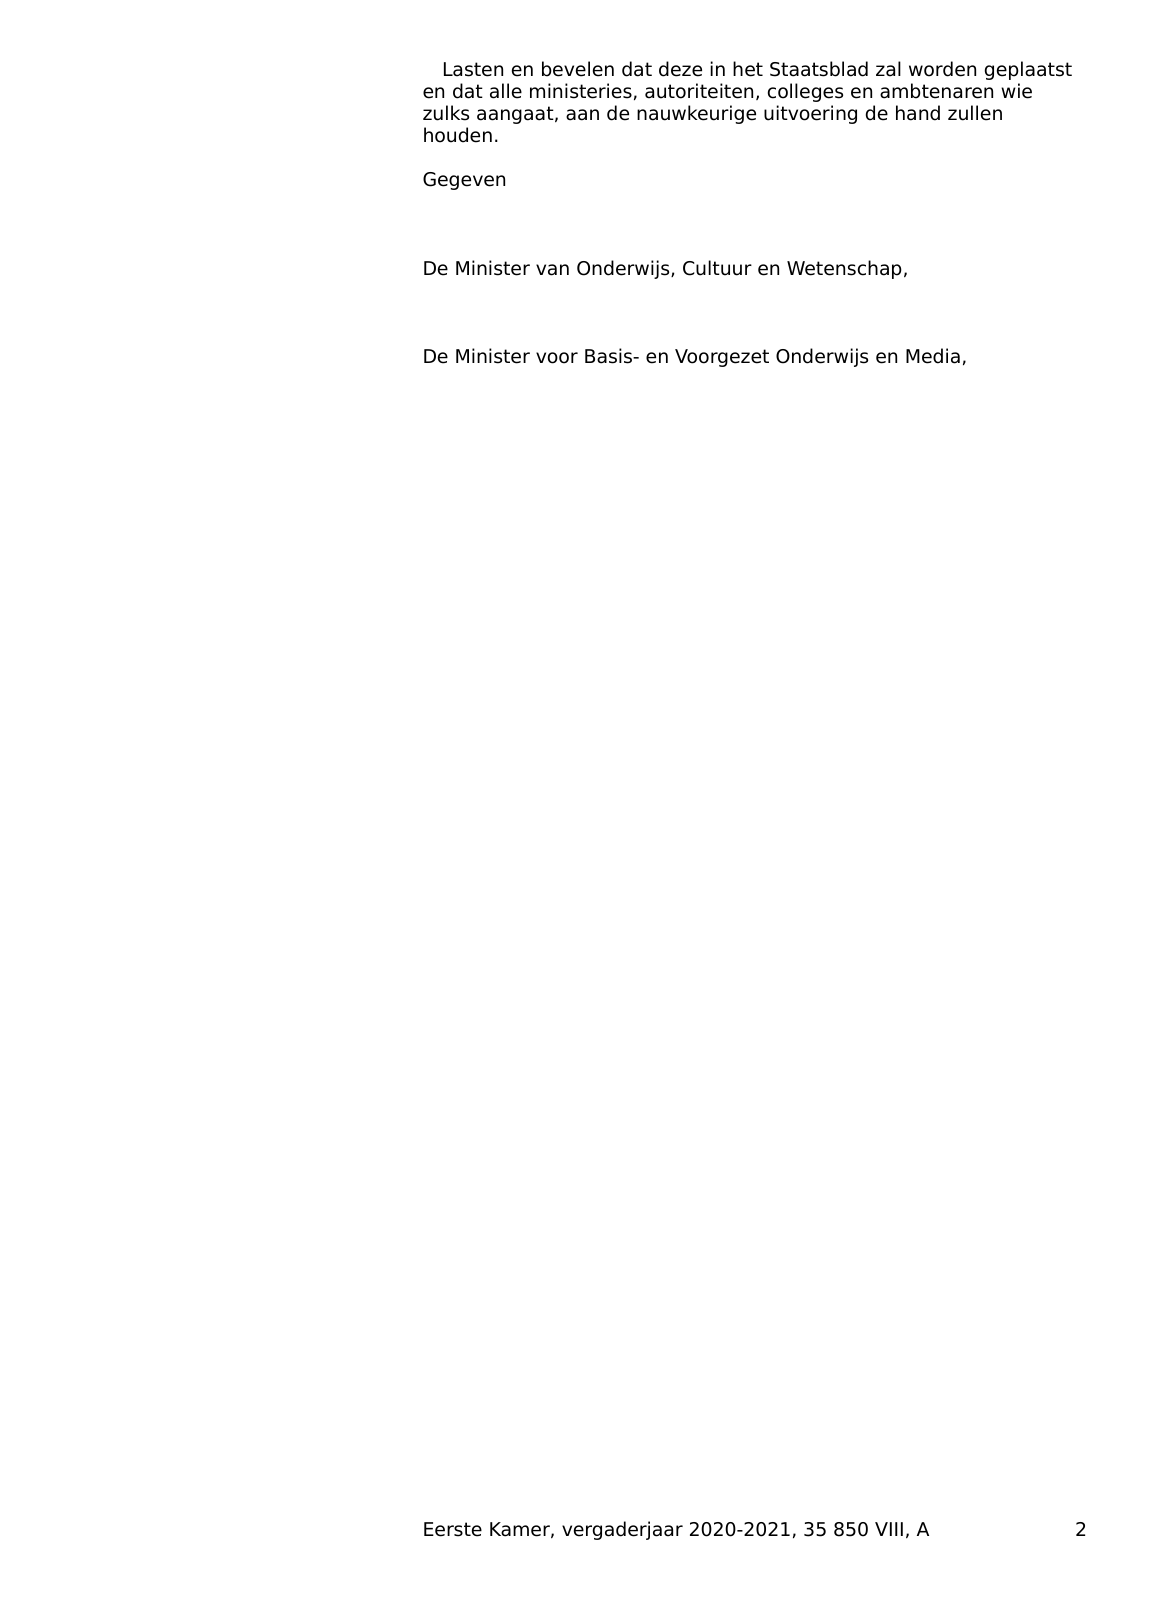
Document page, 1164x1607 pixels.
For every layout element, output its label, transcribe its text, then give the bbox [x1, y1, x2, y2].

text De Minister van Onderwijs, Cultuur en Wetenschap, [422, 258, 1087, 280]
text Gegeven [422, 169, 1087, 191]
text De Minister voor Basis- en Voorgezet Onderwijs en Media, [422, 346, 1087, 368]
text Lasten en bevelen dat deze in het Staatsblad zal worden geplaatst en dat alle ministeries, autoriteiten, colleges en ambtenaren wie zulks aangaat, aan de nauwkeurige uitvoering de hand zullen houden. [422, 59, 1087, 147]
